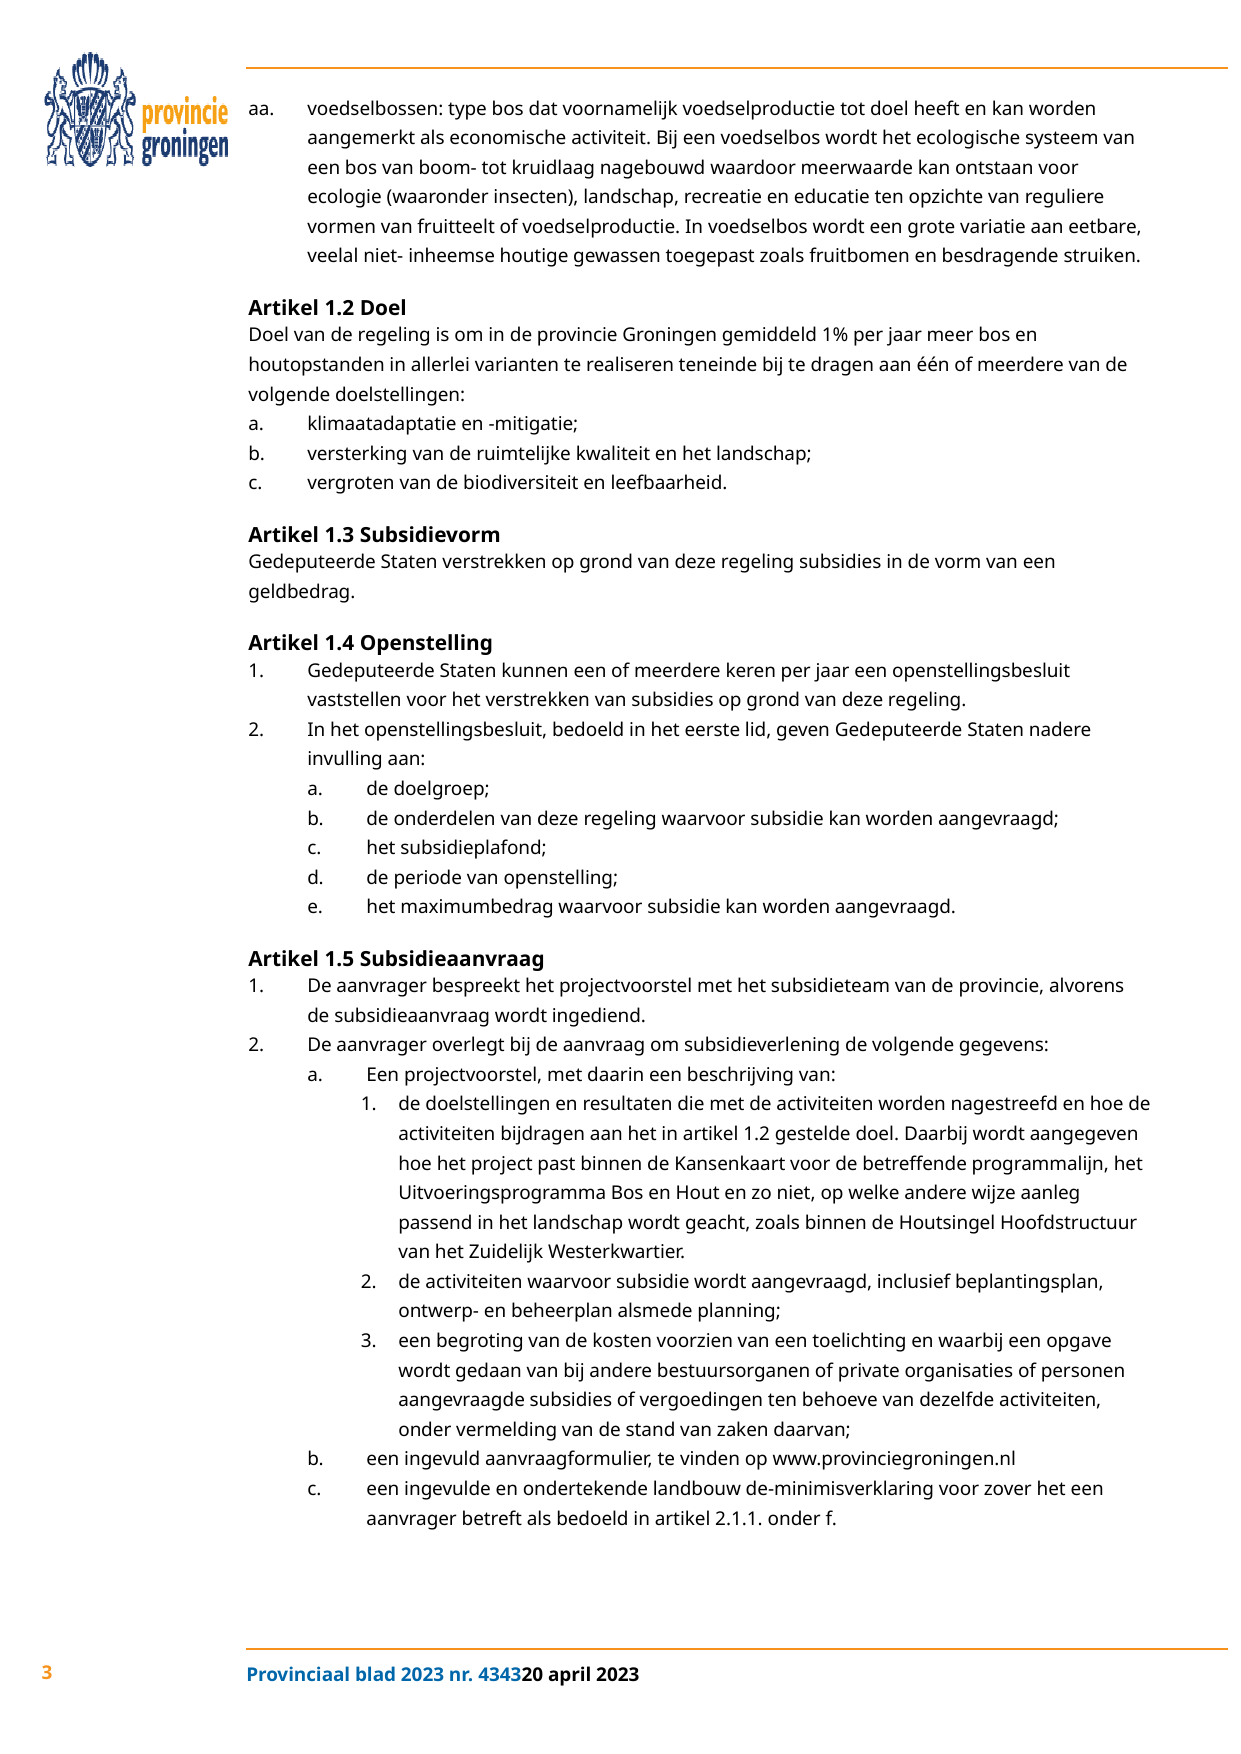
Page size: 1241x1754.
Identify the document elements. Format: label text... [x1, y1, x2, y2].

picture [41, 47, 231, 172]
list Gedeputeerde Staten kunnen een of meerdere keren per jaar een openstellingsbesluit vaststellen voor het verstrekken van subsidies op grond van deze regeling. [248, 657, 1152, 712]
list de periode van openstelling; [307, 864, 1152, 889]
list een ingevulde en ondertekende landbouw de-minimisverklaring voor zover het een aanvrager betreft als bedoeld in artikel 2.1.1. onder f. [307, 1475, 1152, 1531]
list de activiteiten waarvoor subsidie wordt aangevraagd, inclusief beplantingsplan, ontwerp- en beheerplan alsmede planning; [361, 1268, 1152, 1323]
list In het openstellingsbesluit, bedoeld in het eerste lid, geven Gedeputeerde Staten nadere invulling aan: [248, 716, 1152, 771]
list vergroten van de biodiversiteit en leefbaarheid. [248, 469, 1152, 495]
list Een projectvoorstel, met daarin een beschrijving van: [307, 1061, 1152, 1087]
text Doel van de regeling is om in de provincie Groningen gemiddeld 1% per jaar meer bos en houtopstanden in allerlei varianten te realiseren teneinde bij te dragen aan één of meerdere van de volgende doelstellingen: [248, 322, 1152, 406]
text Gedeputeerde Staten verstrekken op grond van deze regeling subsidies in de vorm van een geldbedrag. [248, 548, 1152, 604]
list de onderdelen van deze regeling waarvoor subsidie kan worden aangevraagd; [307, 805, 1152, 830]
text Artikel 1.4 Openstelling [248, 628, 1152, 657]
list het subsidieplafond; [307, 834, 1152, 860]
list een ingevuld aanvraagformulier, te vinden op www.provinciegroningen.nl [307, 1446, 1152, 1471]
text Artikel 1.2 Doel [248, 293, 1152, 322]
text Artikel 1.5 Subsidieaanvraag [248, 944, 1152, 972]
list de doelstellingen en resultaten die met de activiteiten worden nagestreefd en hoe de activiteiten bijdragen aan het in artikel 1.2 gestelde doel. Daarbij wordt aangegeven hoe het project past binnen de Kansenkaart voor de betreffende programmalijn, het Uitvoeringsprogramma Bos en Hout en zo niet, op welke andere wijze aanleg passend in het landschap wordt geacht, zoals binnen de Houtsingel Hoofdstructuur van het Zuidelijk Westerkwartier. [361, 1091, 1152, 1264]
list De aanvrager bespreekt het projectvoorstel met het subsidieteam van de provincie, alvorens de subsidieaanvraag wordt ingediend. [248, 972, 1152, 1028]
list klimaatadaptatie en -mitigatie; [248, 410, 1152, 436]
text Artikel 1.3 Subsidievorm [248, 520, 1152, 548]
list het maximumbedrag waarvoor subsidie kan worden aangevraagd. [307, 893, 1152, 919]
list De aanvrager overlegt bij de aanvraag om subsidieverlening de volgende gegevens: [248, 1031, 1152, 1057]
list een begroting van de kosten voorzien van een toelichting en waarbij een opgave wordt gedaan van bij andere bestuursorganen of private organisaties of personen aangevraagde subsidies of vergoedingen ten behoeve van dezelfde activiteiten, onder vermelding van de stand van zaken daarvan; [361, 1327, 1152, 1442]
list voedselbossen: type bos dat voornamelijk voedselproductie tot doel heeft en kan worden aangemerkt als economische activiteit. Bij een voedselbos wordt het ecologische systeem van een bos van boom- tot kruidlaag nagebouwd waardoor meerwaarde kan ontstaan voor ecologie (waaronder insecten), landschap, recreatie en educatie ten opzichte van reguliere vormen van fruitteelt of voedselproductie. In voedselbos wordt een grote variatie aan eetbare, veelal niet- inheemse houtige gewassen toegepast zoals fruitbomen en besdragende struiken. [248, 95, 1152, 268]
list de doelgroep; [307, 775, 1152, 801]
list versterking van de ruimtelijke kwaliteit en het landschap; [248, 440, 1152, 466]
